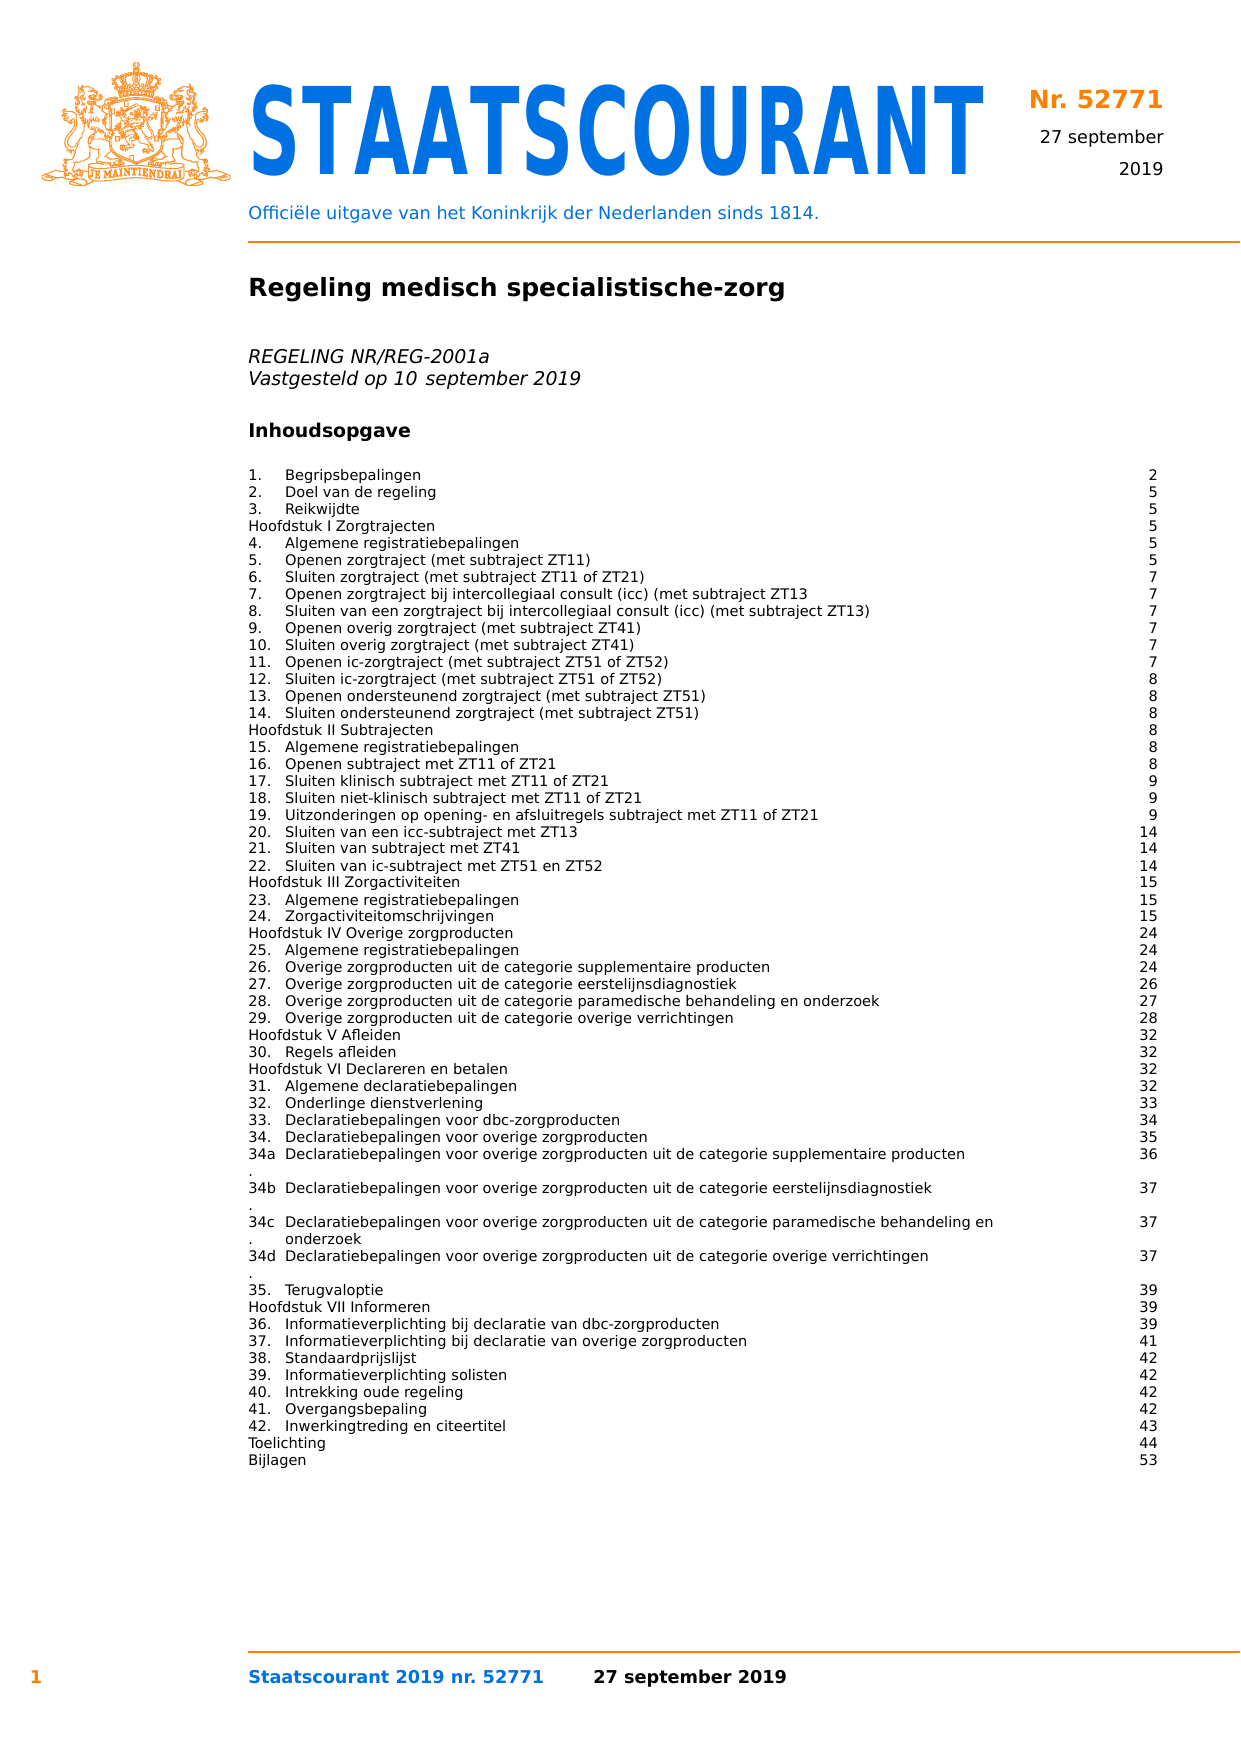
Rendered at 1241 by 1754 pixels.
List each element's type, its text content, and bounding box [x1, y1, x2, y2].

table_cell 37 [1077, 1248, 1163, 1282]
table_cell 9. [248, 620, 279, 637]
table_cell 39. [248, 1367, 279, 1384]
table_cell Overige zorgproducten uit de categorie paramedische behandeling en onderzoek [279, 993, 1077, 1010]
table_cell 29. [248, 1010, 279, 1027]
table_cell 26. [248, 959, 279, 976]
table_cell 5 [1077, 501, 1163, 518]
table_cell Sluiten ondersteunend zorgtraject (met subtraject ZT51) [279, 705, 1077, 722]
table_cell Openen overig zorgtraject (met subtraject ZT41) [279, 620, 1077, 637]
table_cell Standaardprijslijst [279, 1350, 1077, 1367]
table_cell 40. [248, 1384, 279, 1401]
table_cell 34b. [248, 1180, 279, 1214]
table_cell Openen ondersteunend zorgtraject (met subtraject ZT51) [279, 688, 1077, 704]
table_cell Inwerkingtreding en citeertitel [279, 1418, 1077, 1435]
table_cell 7 [1077, 620, 1163, 637]
table_cell Declaratiebepalingen voor overige zorgproducten uit de categorie supplementaire producten [279, 1146, 1077, 1180]
table_cell 24 [1077, 959, 1163, 976]
table_cell 33. [248, 1112, 279, 1129]
table_cell 2. [248, 484, 279, 501]
table_cell 34. [248, 1129, 279, 1146]
table_cell 13. [248, 688, 279, 704]
table_cell 14. [248, 705, 279, 722]
table_cell Declaratiebepalingen voor overige zorgproducten uit de categorie paramedische behandeling en onderzoek [279, 1214, 1077, 1248]
table_cell Declaratiebepalingen voor overige zorgproducten [279, 1129, 1077, 1146]
table_cell Sluiten van subtraject met ZT41 [279, 840, 1077, 857]
table_cell 15 [1077, 874, 1163, 891]
table_cell Declaratiebepalingen voor dbc-zorgproducten [279, 1112, 1077, 1129]
table_cell 2019 [998, 153, 1240, 203]
table_header 1. [248, 467, 279, 484]
table_cell Toelichting [248, 1435, 1077, 1452]
table_cell 7 [1077, 603, 1163, 620]
table_cell 28 [1077, 1010, 1163, 1027]
table_cell 15 [1077, 908, 1163, 925]
table_cell 20. [248, 824, 279, 840]
table_cell 24. [248, 908, 279, 925]
table_cell 34a. [248, 1146, 279, 1180]
table_cell Informatieverplichting solisten [279, 1367, 1077, 1384]
table_cell 44 [1077, 1435, 1163, 1452]
table_cell 22. [248, 858, 279, 874]
table_cell 5 [1077, 535, 1163, 552]
table_cell Informatieverplichting bij declaratie van overige zorgproducten [279, 1333, 1077, 1350]
table_cell 7 [1077, 569, 1163, 586]
table_cell Sluiten van een icc-subtraject met ZT13 [279, 824, 1077, 840]
table_cell 9 [1077, 773, 1163, 789]
table_cell 23. [248, 891, 279, 908]
table_cell 42 [1077, 1384, 1163, 1401]
table_cell Algemene registratiebepalingen [279, 891, 1077, 908]
table_cell Zorgactiviteitomschrijvingen [279, 908, 1077, 925]
table_cell 7 [1077, 586, 1163, 603]
table_cell 39 [1077, 1282, 1163, 1299]
table_cell 15 [1077, 891, 1163, 908]
table_cell 5 [1077, 518, 1163, 535]
table_cell 5 [1077, 552, 1163, 569]
table_cell Onderlinge dienstverlening [279, 1095, 1077, 1112]
table_cell Sluiten ic-zorgtraject (met subtraject ZT51 of ZT52) [279, 671, 1077, 688]
table_cell 43 [1077, 1418, 1163, 1435]
table_cell 32 [1077, 1027, 1163, 1044]
table_cell 39 [1077, 1299, 1163, 1316]
table_cell 12. [248, 671, 279, 688]
table_cell Doel van de regeling [279, 484, 1077, 501]
table_header 2 [1077, 467, 1163, 484]
table_cell 38. [248, 1350, 279, 1367]
table_cell Declaratiebepalingen voor overige zorgproducten uit de categorie eerstelijnsdiagnostiek [279, 1180, 1077, 1214]
table_cell 37 [1077, 1180, 1163, 1214]
table_cell 34 [1077, 1112, 1163, 1129]
table_cell Sluiten zorgtraject (met subtraject ZT11 of ZT21) [279, 569, 1077, 586]
table_cell Sluiten niet-klinisch subtraject met ZT11 of ZT21 [279, 790, 1077, 806]
table_cell 28. [248, 993, 279, 1010]
table_cell Hoofdstuk V Afleiden [248, 1027, 1077, 1044]
table_cell Reikwijdte [279, 501, 1077, 518]
table_cell 16. [248, 756, 279, 772]
table_cell Officiële uitgave van het Koninkrijk der Nederlanden sinds 1814. [248, 203, 1240, 241]
table_cell 8 [1077, 671, 1163, 688]
table_cell 34c. [248, 1214, 279, 1248]
table_cell Openen zorgtraject (met subtraject ZT11) [279, 552, 1077, 569]
table_header Nr. 52771 [998, 62, 1240, 121]
table_cell Informatieverplichting bij declaratie van dbc-zorgproducten [279, 1316, 1077, 1333]
table_cell 3. [248, 501, 279, 518]
table_cell Overige zorgproducten uit de categorie eerstelijnsdiagnostiek [279, 976, 1077, 993]
table_cell Sluiten van ic-subtraject met ZT51 en ZT52 [279, 858, 1077, 874]
picture [41, 62, 231, 186]
table_cell 7 [1077, 654, 1163, 671]
table_cell Algemene declaratiebepalingen [279, 1078, 1077, 1095]
table_cell Hoofdstuk III Zorgactiviteiten [248, 874, 1077, 891]
table_cell 8 [1077, 705, 1163, 722]
table_cell 21. [248, 840, 279, 857]
table_cell 25. [248, 942, 279, 959]
table_cell 39 [1077, 1316, 1163, 1333]
table_cell 36. [248, 1316, 279, 1333]
subtitle Regeling medisch specialistische-zorg [248, 273, 1163, 302]
table_cell 8 [1077, 756, 1163, 772]
text REGELING NR/REG-2001a [248, 346, 1163, 368]
table_cell 6. [248, 569, 279, 586]
table_cell Algemene registratiebepalingen [279, 739, 1077, 756]
table_cell 24 [1077, 925, 1163, 942]
table_cell Overgangsbepaling [279, 1401, 1077, 1418]
table_cell Intrekking oude regeling [279, 1384, 1077, 1401]
table_cell 11. [248, 654, 279, 671]
table_cell 37. [248, 1333, 279, 1350]
table_cell 33 [1077, 1095, 1163, 1112]
table_cell 18. [248, 790, 279, 806]
table_cell 10. [248, 637, 279, 654]
table_cell 53 [1077, 1452, 1163, 1469]
table_cell 42 [1077, 1367, 1163, 1384]
table_cell Bijlagen [248, 1452, 1077, 1469]
table_cell 9 [1077, 806, 1163, 823]
table_cell 37 [1077, 1214, 1163, 1248]
table_cell Algemene registratiebepalingen [279, 535, 1077, 552]
table_cell 24 [1077, 942, 1163, 959]
table_cell Declaratiebepalingen voor overige zorgproducten uit de categorie overige verrichtingen [279, 1248, 1077, 1282]
table_cell 15. [248, 739, 279, 756]
table_cell 7 [1077, 637, 1163, 654]
table_cell Algemene registratiebepalingen [279, 942, 1077, 959]
table_cell 8. [248, 603, 279, 620]
subtitle Inhoudsopgave [248, 420, 1163, 442]
table_cell 26 [1077, 976, 1163, 993]
table_cell Overige zorgproducten uit de categorie supplementaire producten [279, 959, 1077, 976]
table_cell Sluiten overig zorgtraject (met subtraject ZT41) [279, 637, 1077, 654]
table_cell 5. [248, 552, 279, 569]
table_cell 27 september [998, 121, 1240, 153]
table_cell 32 [1077, 1044, 1163, 1061]
table_cell Hoofdstuk IV Overige zorgproducten [248, 925, 1077, 942]
table_cell 35. [248, 1282, 279, 1299]
table_cell 14 [1077, 858, 1163, 874]
table_cell 27 [1077, 993, 1163, 1010]
table_cell 36 [1077, 1146, 1163, 1180]
table_cell 30. [248, 1044, 279, 1061]
table_cell Uitzonderingen op opening- en afsluitregels subtraject met ZT11 of ZT21 [279, 806, 1077, 823]
table_cell Overige zorgproducten uit de categorie overige verrichtingen [279, 1010, 1077, 1027]
table_cell Sluiten klinisch subtraject met ZT11 of ZT21 [279, 773, 1077, 789]
table_cell 35 [1077, 1129, 1163, 1146]
table_cell 32. [248, 1095, 279, 1112]
table_cell 5 [1077, 484, 1163, 501]
table_cell 41. [248, 1401, 279, 1418]
table_cell 42 [1077, 1350, 1163, 1367]
table_cell Regels afleiden [279, 1044, 1077, 1061]
table_cell Hoofdstuk I Zorgtrajecten [248, 518, 1077, 535]
table_cell 4. [248, 535, 279, 552]
table_cell 8 [1077, 739, 1163, 756]
table_cell 8 [1077, 688, 1163, 704]
table_cell 42. [248, 1418, 279, 1435]
table_cell 7. [248, 586, 279, 603]
table_cell 31. [248, 1078, 279, 1095]
table_cell 19. [248, 806, 279, 823]
table_cell 34d. [248, 1248, 279, 1282]
table_cell Openen zorgtraject bij intercollegiaal consult (icc) (met subtraject ZT13 [279, 586, 1077, 603]
table_cell 27. [248, 976, 279, 993]
table_cell 32 [1077, 1078, 1163, 1095]
table_cell Terugvaloptie [279, 1282, 1077, 1299]
table_cell Sluiten van een zorgtraject bij intercollegiaal consult (icc) (met subtraject ZT13) [279, 603, 1077, 620]
table_header Begripsbepalingen [279, 467, 1077, 484]
table_header [25, 62, 248, 241]
table_cell Openen ic-zorgtraject (met subtraject ZT51 of ZT52) [279, 654, 1077, 671]
table_cell 8 [1077, 722, 1163, 738]
table_cell 14 [1077, 840, 1163, 857]
text Vastgesteld op 10 september 2019 [248, 368, 1163, 390]
table_cell Hoofdstuk II Subtrajecten [248, 722, 1077, 738]
table_cell Hoofdstuk VII Informeren [248, 1299, 1077, 1316]
table_cell 14 [1077, 824, 1163, 840]
table_cell 9 [1077, 790, 1163, 806]
table_header STAATSCOURANT [248, 62, 998, 203]
table_cell 17. [248, 773, 279, 789]
table_cell 41 [1077, 1333, 1163, 1350]
table_cell Openen subtraject met ZT11 of ZT21 [279, 756, 1077, 772]
table_cell 32 [1077, 1061, 1163, 1078]
table_cell Hoofdstuk VI Declareren en betalen [248, 1061, 1077, 1078]
table_cell 42 [1077, 1401, 1163, 1418]
